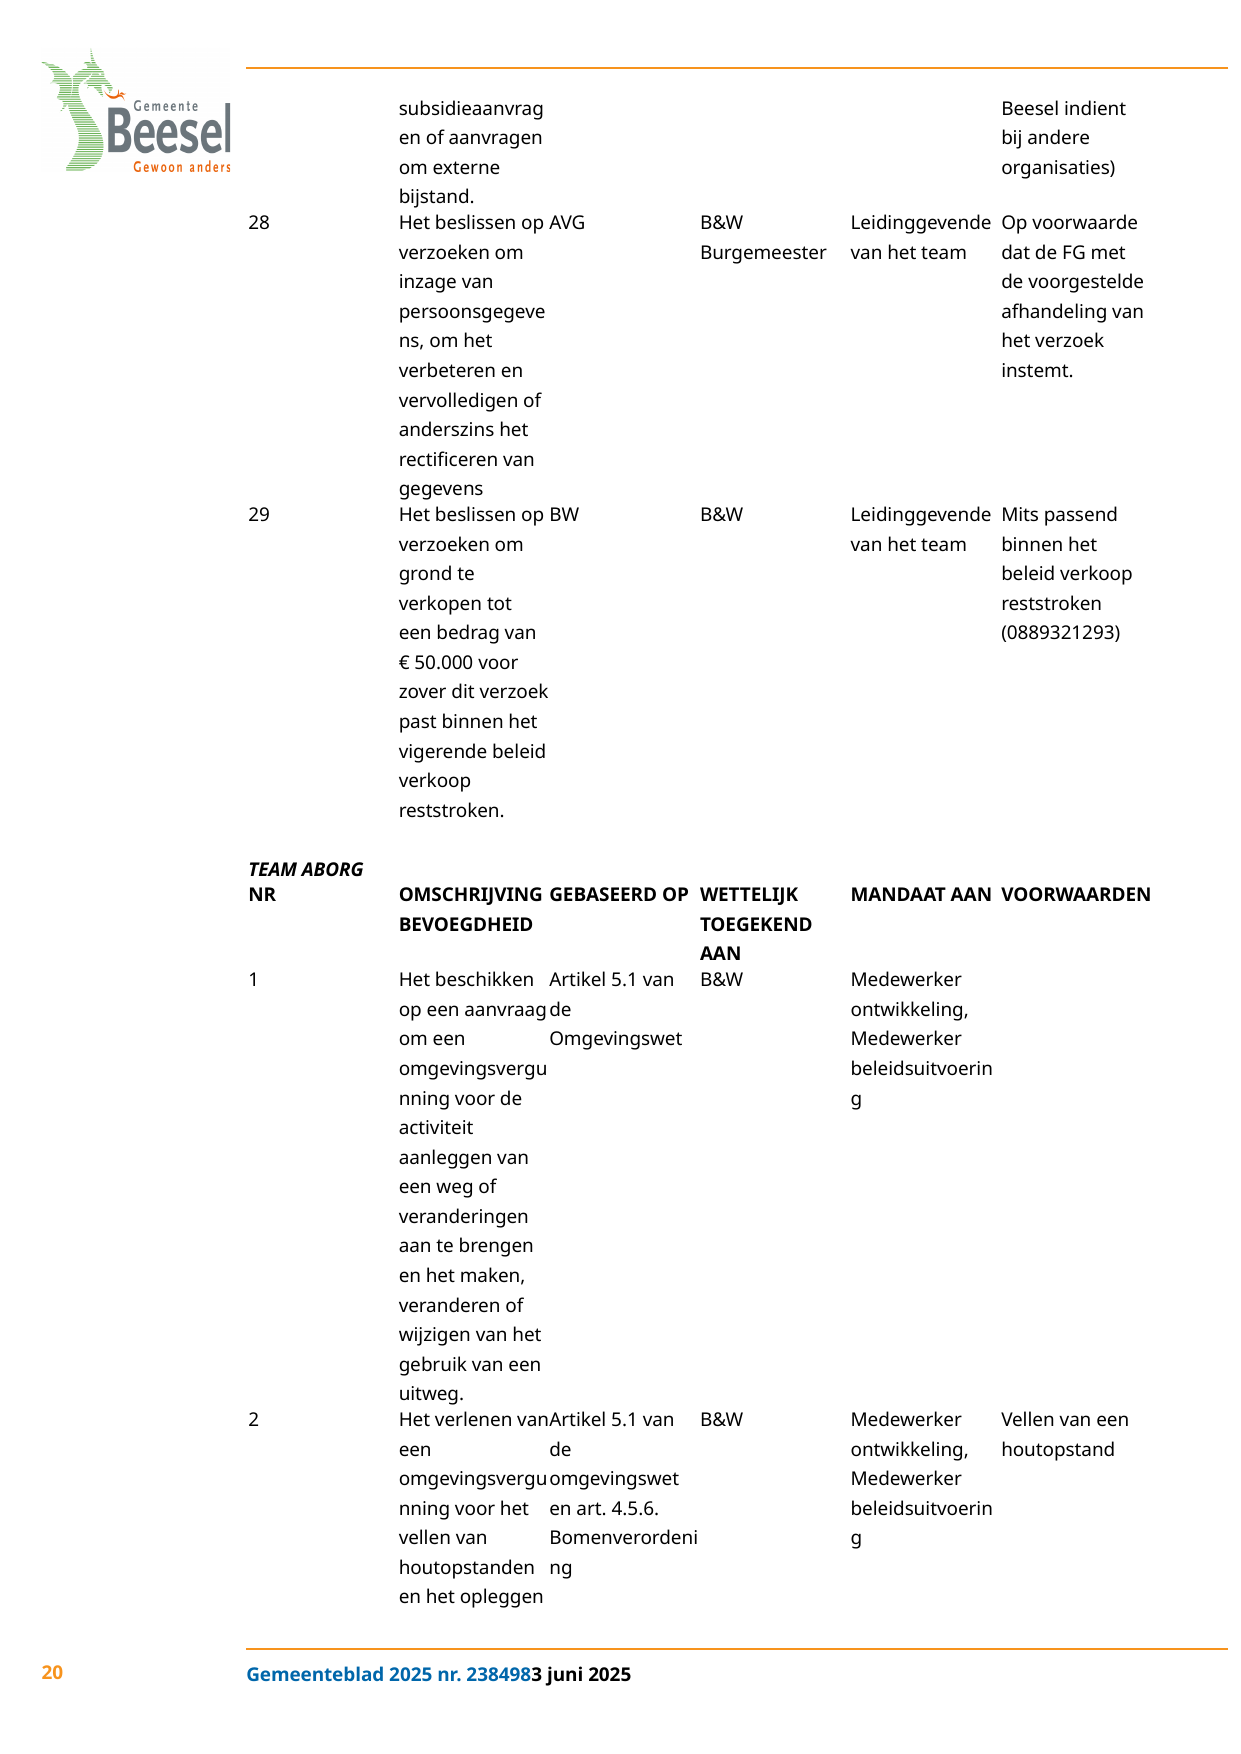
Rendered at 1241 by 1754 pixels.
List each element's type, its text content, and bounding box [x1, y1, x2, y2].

picture [41, 47, 231, 172]
table_cell Artikel 5.1 van de Omgevingswet [549, 966, 700, 1406]
table_cell Het beschikken op een aanvraag om een omgevingsvergunning voor de activiteit aanleggen van een weg of veranderingen aan te brengen en het maken, veranderen of wijzigen van het gebruik van een uitweg. [399, 966, 549, 1406]
table_cell [248, 95, 398, 209]
table_cell B&W [700, 966, 850, 1406]
table_cell GEBASEERD OP [549, 881, 700, 966]
table_cell 28 [248, 209, 398, 501]
table_cell Medewerker ontwikkeling, Medewerker beleidsuitvoering [850, 966, 1001, 1406]
table_cell Leidinggevende van het team [850, 209, 1001, 501]
table_cell B&W [700, 501, 850, 823]
table_cell Beesel indient bij andere organisaties) [1001, 95, 1152, 209]
table_cell Het beslissen op verzoeken om inzage van persoonsgegevens, om het verbeteren en vervolledigen of anderszins het rectificeren van gegevens [399, 209, 549, 501]
table_cell Het verlenen van een omgevingsvergunning voor het vellen van houtopstanden en het opleggen [399, 1406, 549, 1609]
table_cell 1 [248, 966, 398, 1406]
table_cell Het beslissen op verzoeken om grond te verkopen tot een bedrag van € 50.000 voor zover dit verzoek past binnen het vigerende beleid verkoop reststroken. [399, 501, 549, 823]
table_cell VOORWAARDEN [1001, 881, 1152, 966]
table_cell Mits passend binnen het beleid verkoop reststroken (0889321293) [1001, 501, 1152, 823]
table_cell MANDAAT AAN [850, 881, 1001, 966]
table_cell [1001, 966, 1152, 1406]
table_cell [850, 95, 1001, 209]
table_cell OMSCHRIJVING BEVOEGDHEID [399, 881, 549, 966]
table_cell B&W Burgemeester [700, 209, 850, 501]
table_cell BW [549, 501, 700, 823]
table_cell AVG [549, 209, 700, 501]
table_cell [700, 95, 850, 209]
table_cell 2 [248, 1406, 398, 1609]
table_cell NR [248, 881, 398, 966]
table_cell subsidieaanvragen of aanvragen om externe bijstand. [399, 95, 549, 209]
table_cell [549, 95, 700, 209]
table_cell Op voorwaarde dat de FG met de voorgestelde afhandeling van het verzoek instemt. [1001, 209, 1152, 501]
table_header TEAM ABORG [248, 856, 1152, 881]
table_cell Leidinggevende van het team [850, 501, 1001, 823]
table_cell 29 [248, 501, 398, 823]
table_cell Vellen van een houtopstand [1001, 1406, 1152, 1609]
table_cell WETTELIJK TOEGEKEND AAN [700, 881, 850, 966]
table_cell Artikel 5.1 van de omgevingswet en art. 4.5.6. Bomenverordening [549, 1406, 700, 1609]
table_cell B&W [700, 1406, 850, 1609]
table_cell Medewerker ontwikkeling, Medewerker beleidsuitvoering [850, 1406, 1001, 1609]
